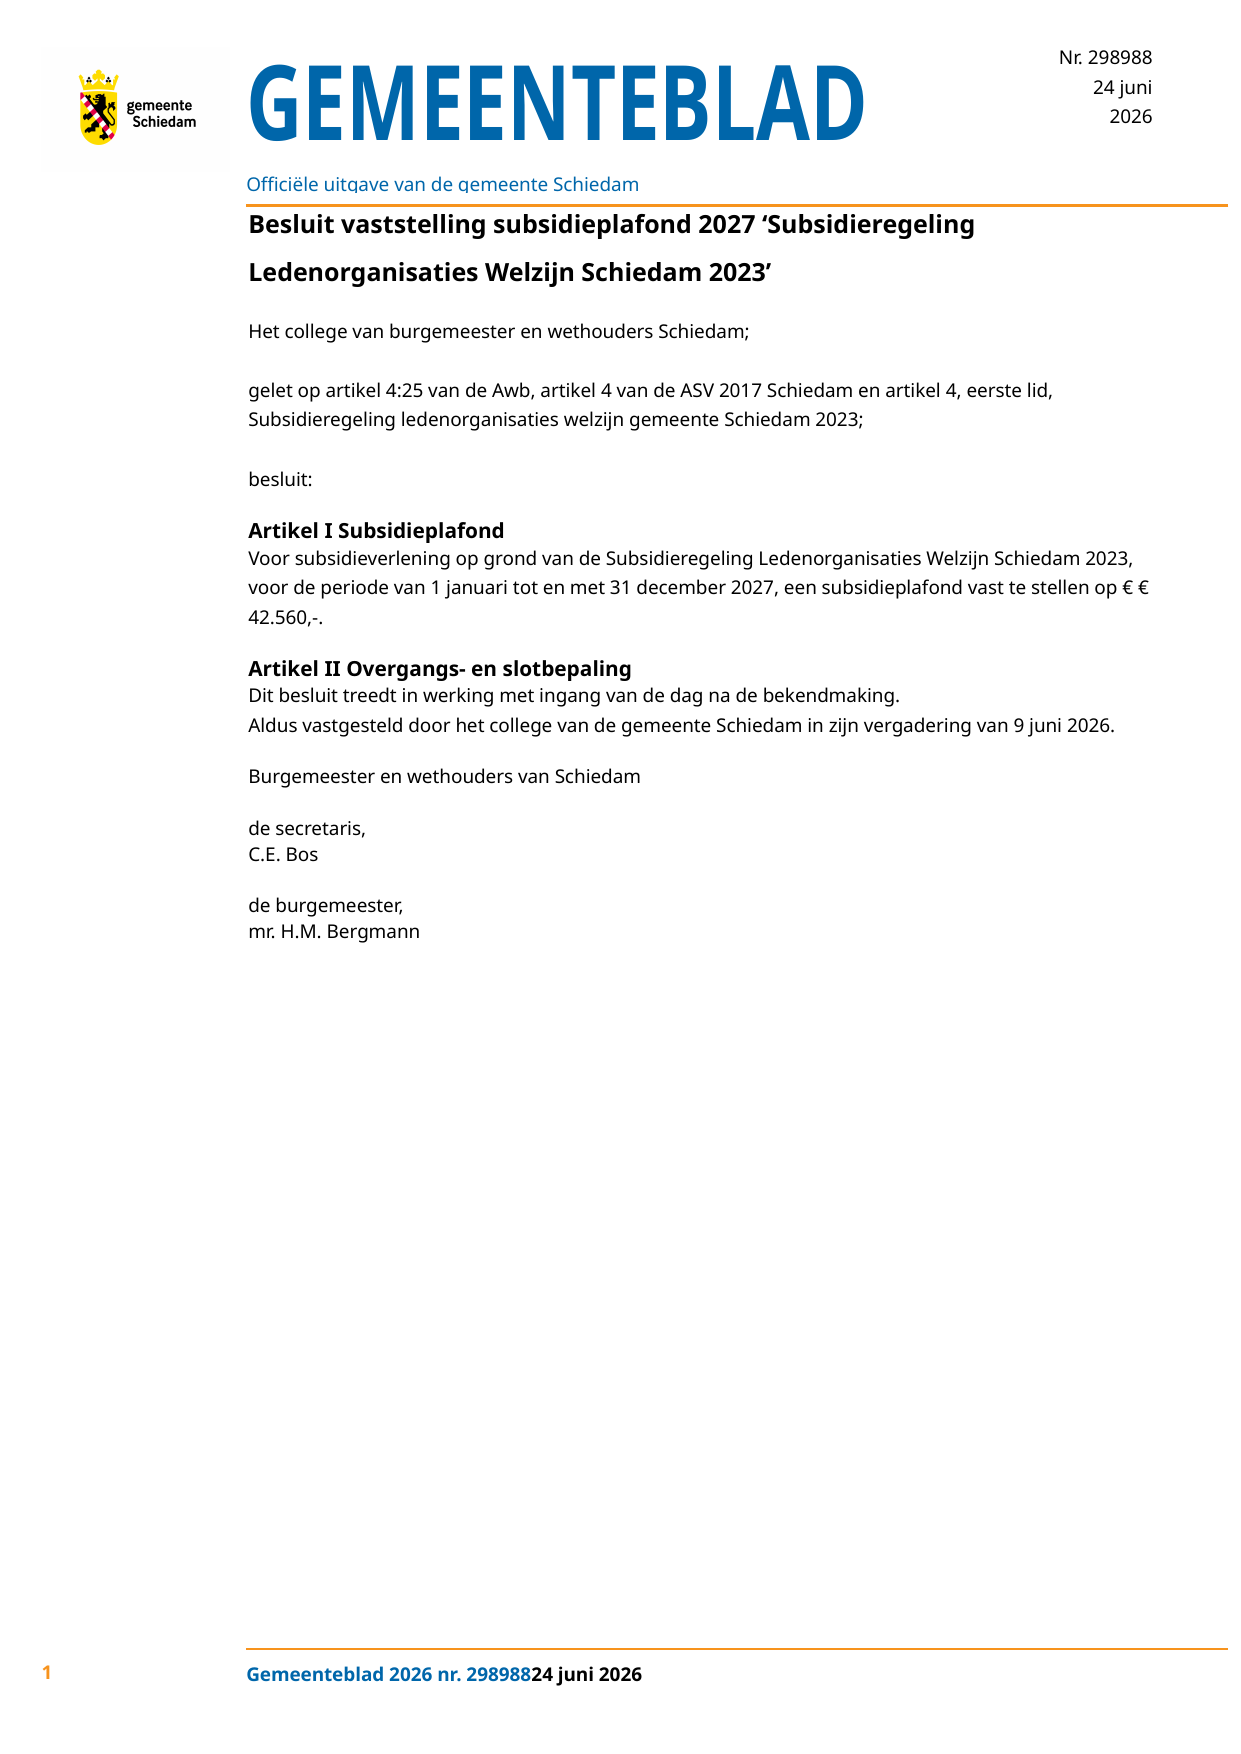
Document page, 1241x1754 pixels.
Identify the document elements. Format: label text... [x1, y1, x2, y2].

text de burgemeester, [248, 892, 1152, 918]
text Artikel I Subsidieplafond [248, 516, 1152, 545]
text de secretaris, [248, 815, 1152, 841]
text Dit besluit treedt in werking met ingang van de dag na de bekendmaking. [248, 683, 1152, 708]
text Burgemeester en wethouders van Schiedam [248, 764, 1152, 789]
text Artikel II Overgangs- en slotbepaling [248, 654, 1152, 683]
text C.E. Bos [248, 841, 1152, 867]
text mr. H.M. Bergmann [248, 918, 1152, 944]
text Het college van burgemeester en wethouders Schiedam; [248, 318, 1152, 344]
picture [41, 47, 231, 172]
text Voor subsidieverlening op grond van de Subsidieregeling Ledenorganisaties Welzijn Schiedam 2023, voor de periode van 1 januari tot en met 31 december 2027, een subsidieplafond vast te stellen op € € 42.560,-. [248, 545, 1152, 629]
text besluit: [248, 466, 1152, 492]
text Besluit vaststelling subsidieplafond 2027 ‘Subsidieregeling Ledenorganisaties Welzijn Schiedam 2023’ [248, 207, 1152, 288]
text gelet op artikel 4:25 van de Awb, artikel 4 van de ASV 2017 Schiedam en artikel 4, eerste lid, Subsidieregeling ledenorganisaties welzijn gemeente Schiedam 2023; [248, 377, 1152, 432]
text Aldus vastgesteld door het college van de gemeente Schiedam in zijn vergadering van 9 juni 2026. [248, 712, 1152, 738]
